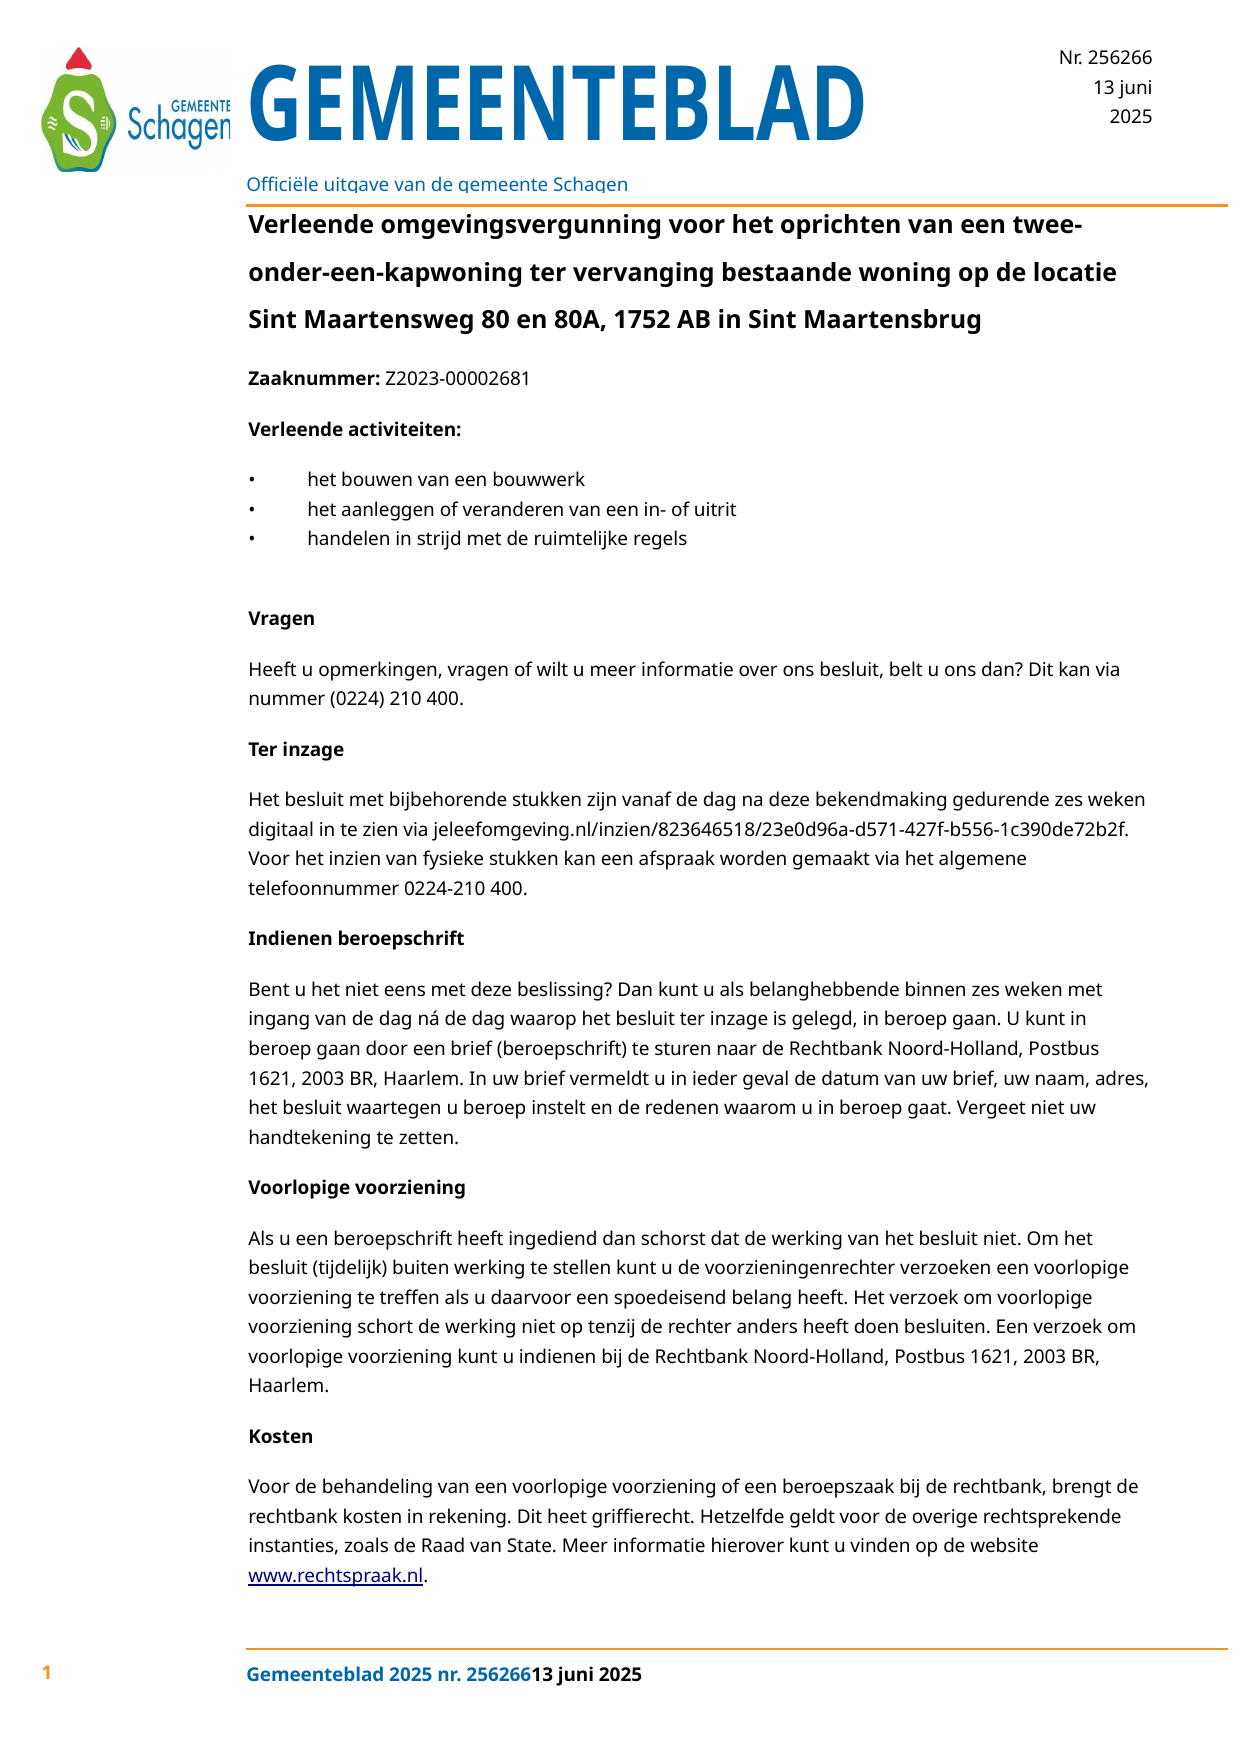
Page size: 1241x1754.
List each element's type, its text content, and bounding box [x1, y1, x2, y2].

text Zaaknummer: Z2023-00002681 [248, 366, 1152, 391]
list het bouwen van een bouwwerk [248, 466, 1152, 492]
text Als u een beroepschrift heeft ingediend dan schorst dat de werking van het besluit niet. Om het besluit (tijdelijk) buiten werking te stellen kunt u de voorzieningenrechter verzoeken een voorlopige voorziening te treffen als u daarvoor een spoedeisend belang heeft. Het verzoek om voorlopige voorziening schort de werking niet op tenzij de rechter anders heeft doen besluiten. Een verzoek om voorlopige voorziening kunt u indienen bij de Rechtbank Noord-Holland, Postbus 1621, 2003 BR, Haarlem. [248, 1225, 1152, 1398]
text Bent u het niet eens met deze beslissing? Dan kunt u als belanghebbende binnen zes weken met ingang van de dag ná de dag waarop het besluit ter inzage is gelegd, in beroep gaan. U kunt in beroep gaan door een brief (beroepschrift) te sturen naar de Rechtbank Noord-Holland, Postbus 1621, 2003 BR, Haarlem. In uw brief vermeldt u in ieder geval de datum van uw brief, uw naam, adres, het besluit waartegen u beroep instelt en de redenen waarom u in beroep gaat. Vergeet niet uw handtekening te zetten. [248, 976, 1152, 1149]
text Vragen [248, 606, 1152, 631]
text Kosten [248, 1423, 1152, 1449]
text Verleende activiteiten: [248, 416, 1152, 442]
text Voor de behandeling van een voorlopige voorziening of een beroepszaak bij de rechtbank, brengt de rechtbank kosten in rekening. Dit heet griffierecht. Hetzelfde geldt voor de overige rechtsprekende instanties, zoals de Raad van State. Meer informatie hierover kunt u vinden op de website www.rechtspraak.nl. [248, 1473, 1152, 1588]
text Voorlopige voorziening [248, 1174, 1152, 1200]
list het aanleggen of veranderen van een in- of uitrit [248, 496, 1152, 522]
text Het besluit met bijbehorende stukken zijn vanaf de dag na deze bekendmaking gedurende zes weken digitaal in te zien via jeleefomgeving.nl/inzien/823646518/23e0d96a-d571-427f-b556-1c390de72b2f. Voor het inzien van fysieke stukken kan een afspraak worden gemaakt via het algemene telefoonnummer 0224-210 400. [248, 786, 1152, 901]
list handelen in strijd met de ruimtelijke regels [248, 526, 1152, 551]
text Indienen beroepschrift [248, 926, 1152, 951]
picture [41, 47, 231, 172]
text Verleende omgevingsvergunning voor het oprichten van een twee-onder-een-kapwoning ter vervanging bestaande woning op de locatie Sint Maartensweg 80 en 80A, 1752 AB in Sint Maartensbrug [248, 207, 1152, 336]
text Ter inzage [248, 736, 1152, 762]
text Heeft u opmerkingen, vragen of wilt u meer informatie over ons besluit, belt u ons dan? Dit kan via nummer (0224) 210 400. [248, 656, 1152, 711]
